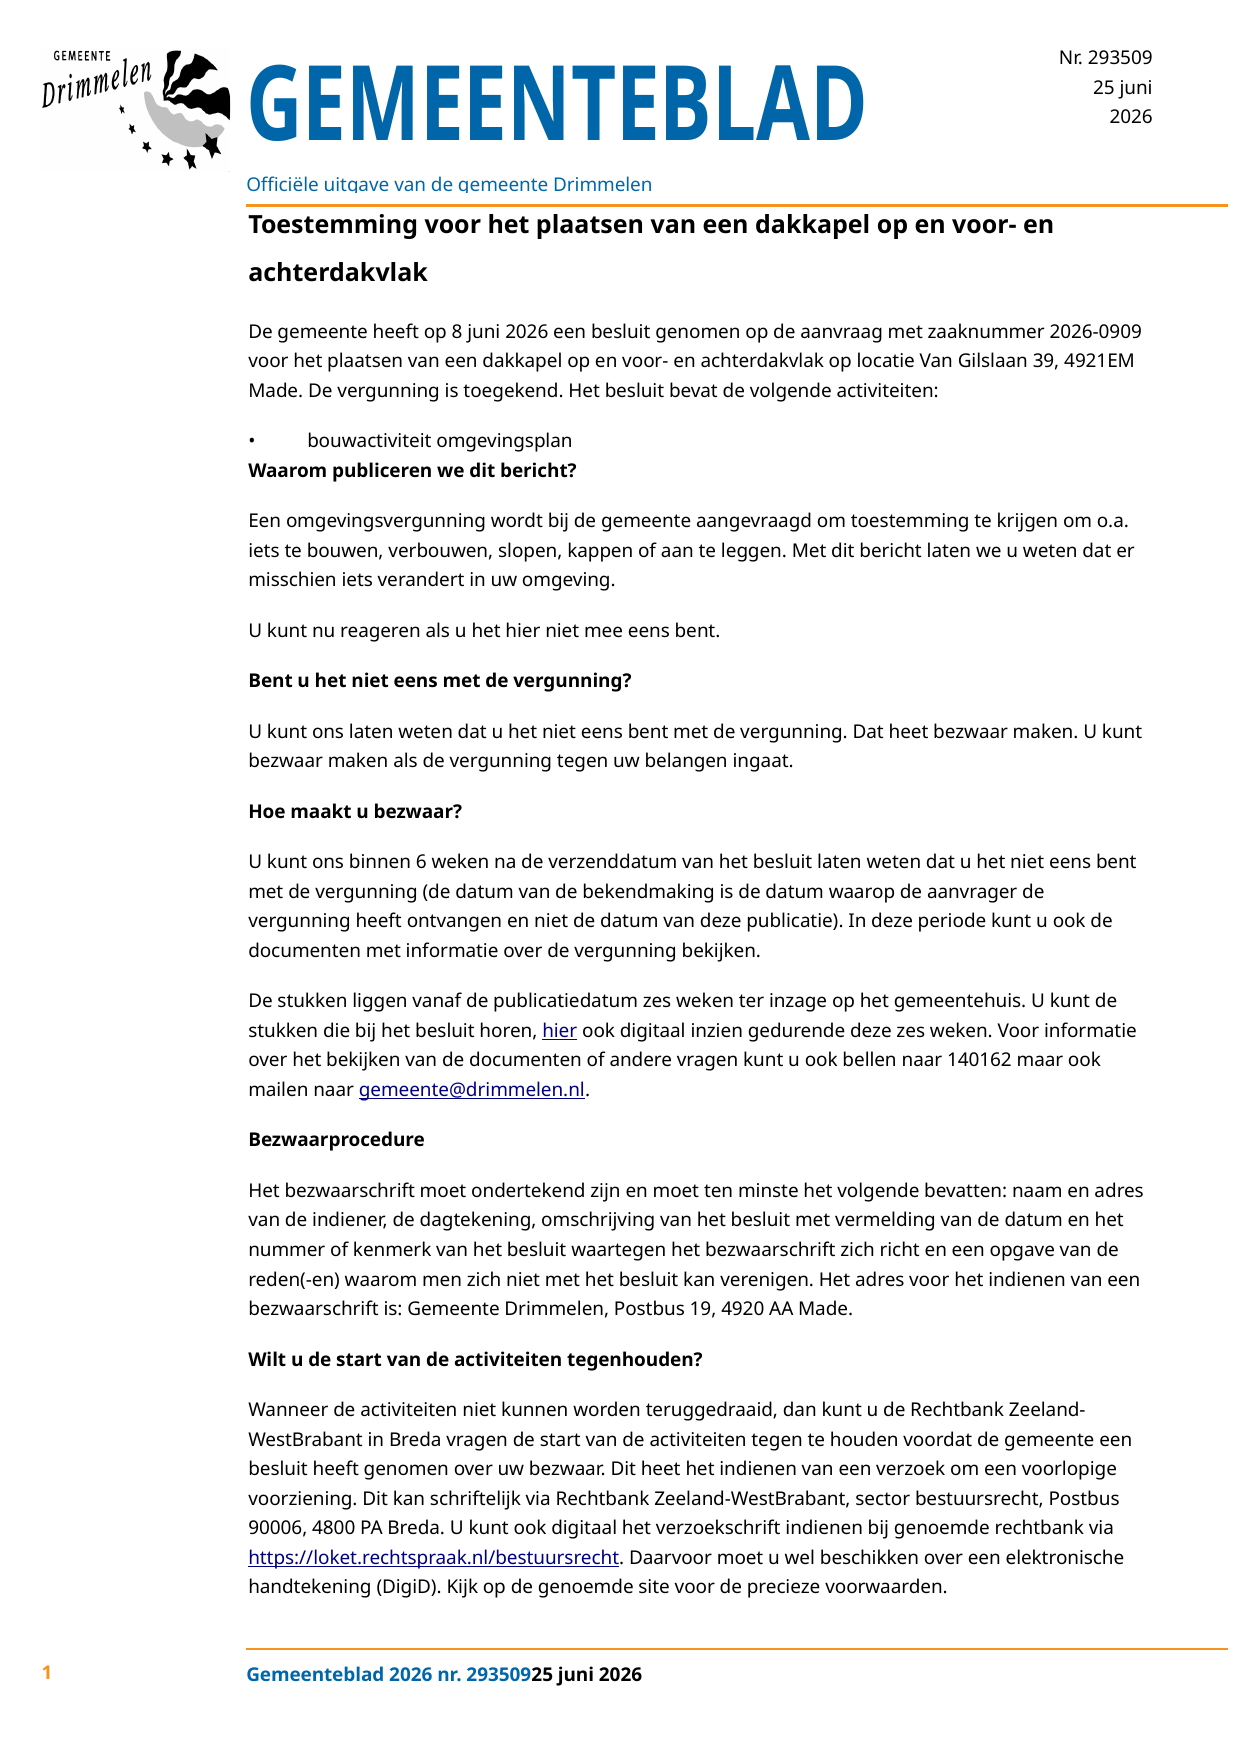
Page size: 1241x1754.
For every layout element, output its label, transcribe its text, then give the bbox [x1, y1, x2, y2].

text Bent u het niet eens met de vergunning? [248, 667, 1152, 693]
text Het bezwaarschrift moet ondertekend zijn en moet ten minste het volgende bevatten: naam en adres van de indiener, de dagtekening, omschrijving van het besluit met vermelding van de datum en het nummer of kenmerk van het besluit waartegen het bezwaarschrift zich richt en een opgave van de reden(-en) waarom men zich niet met het besluit kan verenigen. Het adres voor het indienen van een bezwaarschrift is: Gemeente Drimmelen, Postbus 19, 4920 AA Made. [248, 1177, 1152, 1321]
text U kunt nu reageren als u het hier niet mee eens bent. [248, 617, 1152, 643]
text Een omgevingsvergunning wordt bij de gemeente aangevraagd om toestemming te krijgen om o.a. iets te bouwen, verbouwen, slopen, kappen of aan te leggen. Met dit bericht laten we u weten dat er misschien iets verandert in uw omgeving. [248, 507, 1152, 592]
text Wilt u de start van de activiteiten tegenhouden? [248, 1346, 1152, 1372]
text Waarom publiceren we dit bericht? [248, 457, 1152, 483]
text Hoe maakt u bezwaar? [248, 798, 1152, 824]
text De stukken liggen vanaf de publicatiedatum zes weken ter inzage op het gemeentehuis. U kunt de stukken die bij het besluit horen, hier ook digitaal inzien gedurende deze zes weken. Voor informatie over het bekijken van de documenten of andere vragen kunt u ook bellen naar 140162 maar ook mailen naar gemeente@drimmelen.nl. [248, 987, 1152, 1102]
text De gemeente heeft op 8 juni 2026 een besluit genomen op de aanvraag met zaaknummer 2026-0909 voor het plaatsen van een dakkapel op en voor- en achterdakvlak op locatie Van Gilslaan 39, 4921EM Made. De vergunning is toegekend. Het besluit bevat de volgende activiteiten: [248, 318, 1152, 403]
text Wanneer de activiteiten niet kunnen worden teruggedraaid, dan kunt u de Rechtbank Zeeland-WestBrabant in Breda vragen de start van de activiteiten tegen te houden voordat de gemeente een besluit heeft genomen over uw bezwaar. Dit heet het indienen van een verzoek om een voorlopige voorziening. Dit kan schriftelijk via Rechtbank Zeeland-WestBrabant, sector bestuursrecht, Postbus 90006, 4800 PA Breda. U kunt ook digitaal het verzoekschrift indienen bij genoemde rechtbank via https://loket.rechtspraak.nl/bestuursrecht. Daarvoor moet u wel beschikken over een elektronische handtekening (DigiD). Kijk op de genoemde site voor de precieze voorwaarden. [248, 1396, 1152, 1599]
picture [41, 47, 231, 172]
text Bezwaarprocedure [248, 1127, 1152, 1152]
list bouwactiviteit omgevingsplan [248, 427, 1152, 453]
text Toestemming voor het plaatsen van een dakkapel op en voor- en achterdakvlak [248, 207, 1152, 288]
text U kunt ons laten weten dat u het niet eens bent met de vergunning. Dat heet bezwaar maken. U kunt bezwaar maken als de vergunning tegen uw belangen ingaat. [248, 718, 1152, 773]
text U kunt ons binnen 6 weken na de verzenddatum van het besluit laten weten dat u het niet eens bent met de vergunning (de datum van de bekendmaking is de datum waarop de aanvrager de vergunning heeft ontvangen en niet de datum van deze publicatie). In deze periode kunt u ook de documenten met informatie over de vergunning bekijken. [248, 848, 1152, 963]
